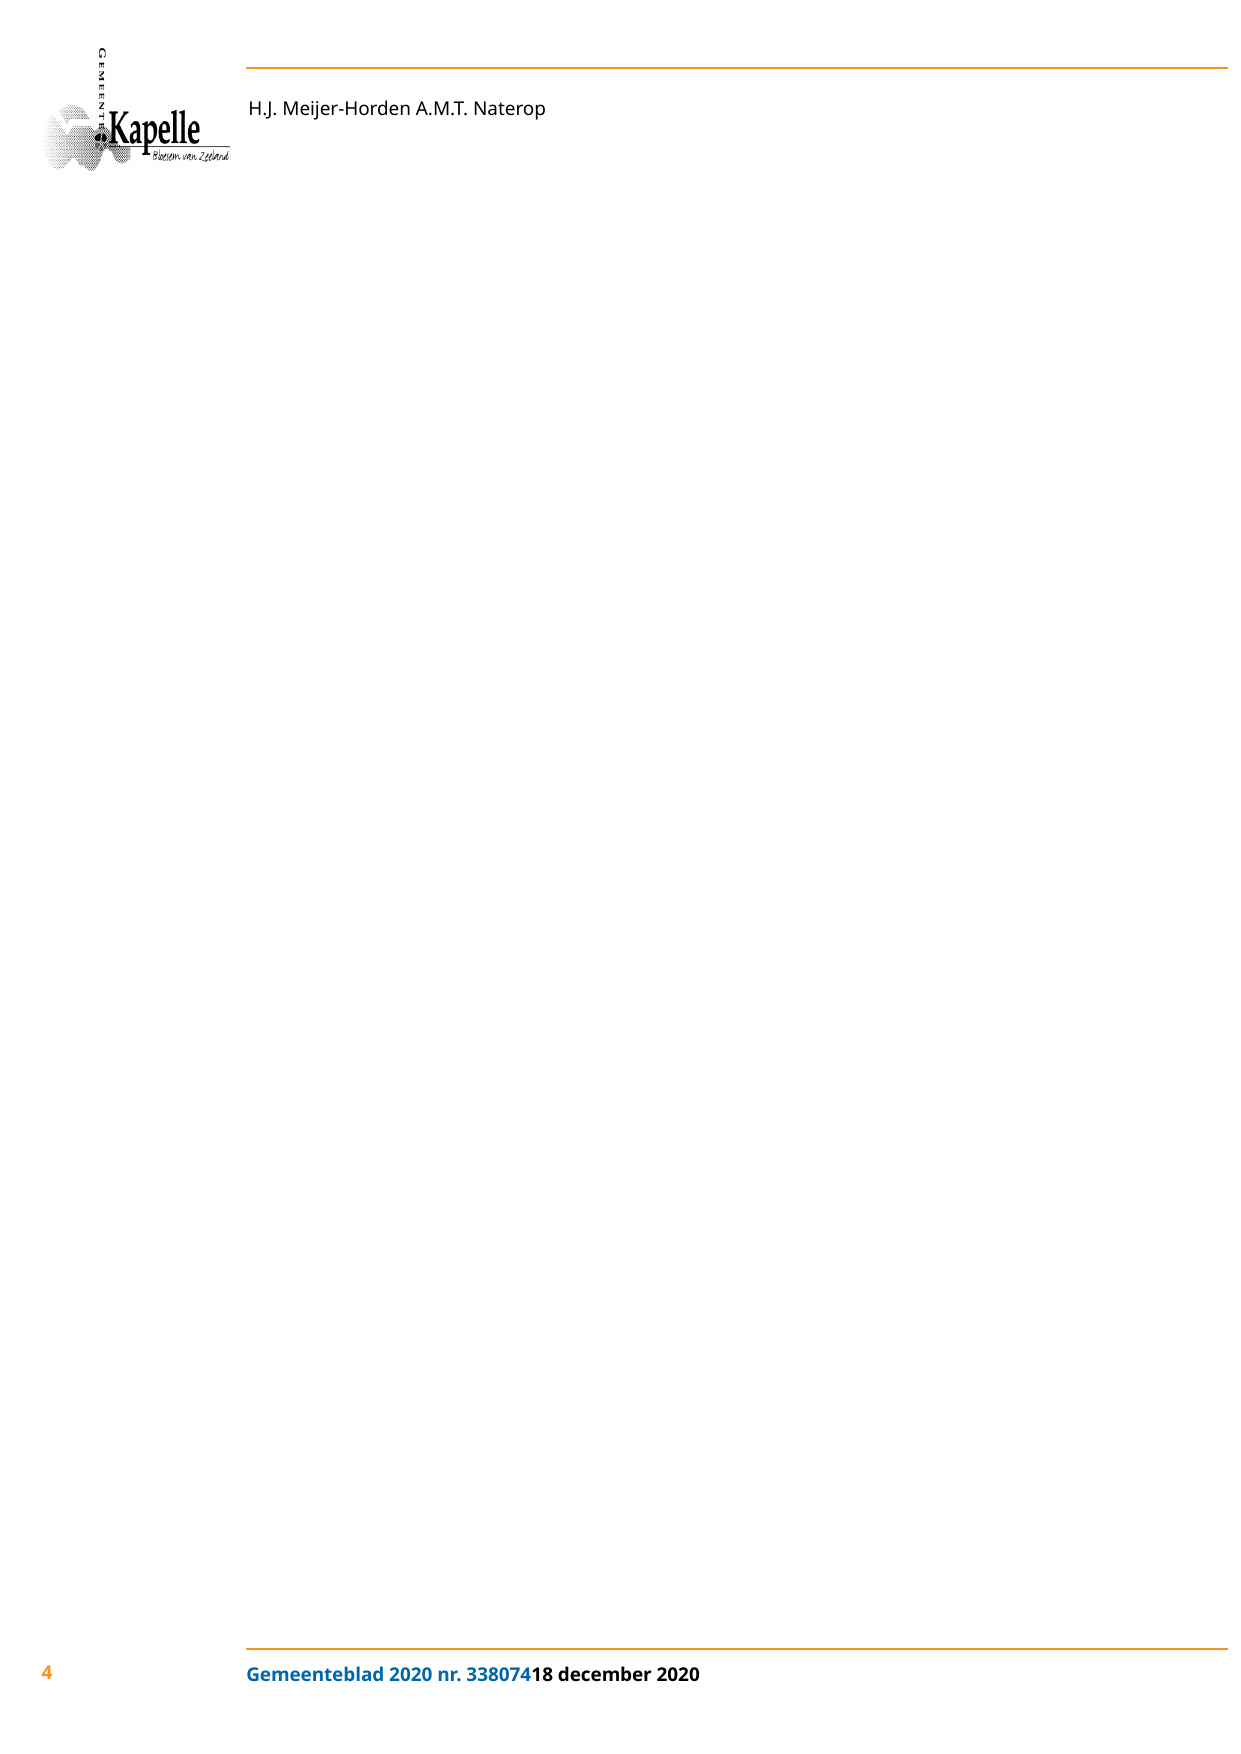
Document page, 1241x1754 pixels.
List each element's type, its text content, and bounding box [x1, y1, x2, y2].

picture [41, 47, 231, 172]
text H.J. Meijer-Horden A.M.T. Naterop [248, 95, 1152, 121]
